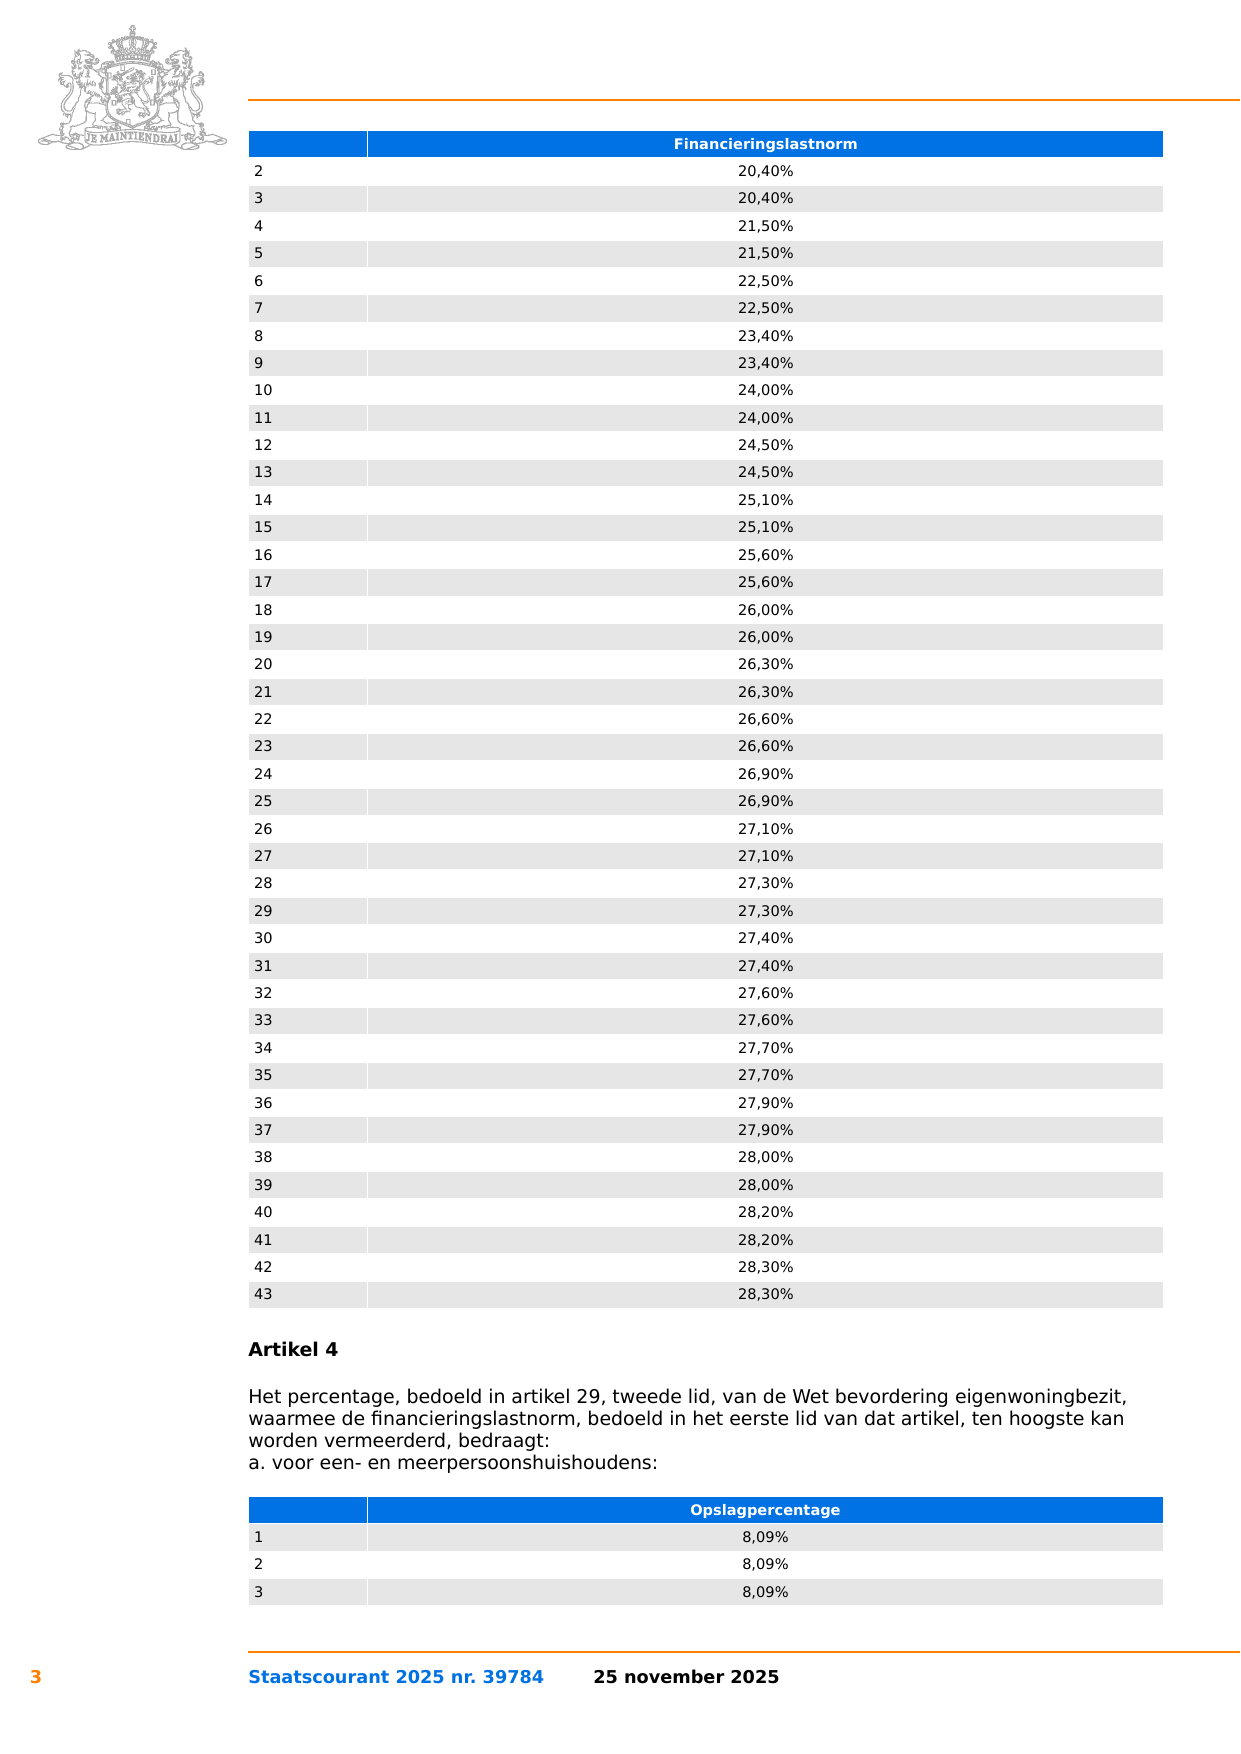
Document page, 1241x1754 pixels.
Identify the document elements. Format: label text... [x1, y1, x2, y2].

table_cell 26,90% [368, 789, 1163, 815]
table_cell 28,30% [368, 1282, 1163, 1308]
table_cell 27,70% [368, 1063, 1163, 1089]
text a. voor een- en meerpersoonshuishoudens: [248, 1452, 1163, 1474]
table_cell 23,40% [368, 350, 1163, 376]
table_cell 7 [249, 295, 367, 322]
table_cell 34 [249, 1035, 367, 1061]
table_cell 27,30% [368, 898, 1163, 924]
table_cell 25,10% [368, 515, 1163, 541]
table_cell 26,00% [368, 624, 1163, 650]
table_cell 25,60% [368, 569, 1163, 596]
table_cell 25,60% [368, 542, 1163, 568]
table_cell 21 [249, 679, 367, 705]
table_cell 8 [249, 323, 367, 349]
table_cell 21,50% [368, 213, 1163, 239]
table_cell 30 [249, 925, 367, 952]
table_cell 35 [249, 1063, 367, 1089]
table_cell 27,90% [368, 1117, 1163, 1143]
table_cell 23 [249, 734, 367, 760]
table_cell 42 [249, 1254, 367, 1281]
table_cell 3 [249, 186, 367, 212]
table_cell 26 [249, 816, 367, 842]
table_cell 43 [249, 1282, 367, 1308]
table_cell 21,50% [368, 241, 1163, 267]
table_cell 27,90% [368, 1090, 1163, 1116]
table_cell 5 [249, 241, 367, 267]
table_cell 26,00% [368, 597, 1163, 623]
table_cell 24,50% [368, 432, 1163, 459]
table_cell 29 [249, 898, 367, 924]
table_cell 27,10% [368, 816, 1163, 842]
table_cell 27 [249, 843, 367, 869]
table_cell 37 [249, 1117, 367, 1143]
table_cell 25,10% [368, 487, 1163, 513]
table_cell 8,09% [368, 1524, 1163, 1551]
table_cell 13 [249, 460, 367, 486]
text Het percentage, bedoeld in artikel 29, tweede lid, van de Wet bevordering eigenwoningbezit, waarmee de financieringslastnorm, bedoeld in het eerste lid van dat artikel, ten hoogste kan worden vermeerderd, bedraagt: [248, 1386, 1163, 1452]
table_cell 22,50% [368, 268, 1163, 294]
table_cell 22,50% [368, 295, 1163, 322]
table_cell 24 [249, 761, 367, 787]
table_cell 26,60% [368, 734, 1163, 760]
table_header [249, 1497, 367, 1523]
table_cell 4 [249, 213, 367, 239]
table_cell 38 [249, 1145, 367, 1171]
table_cell 40 [249, 1199, 367, 1226]
table_cell 19 [249, 624, 367, 650]
table_cell 10 [249, 378, 367, 404]
table_cell 20 [249, 651, 367, 678]
table_cell 27,10% [368, 843, 1163, 869]
table_cell 2 [249, 158, 367, 185]
table_header Financieringslastnorm [368, 131, 1163, 157]
table_cell 9 [249, 350, 367, 376]
table_cell 27,70% [368, 1035, 1163, 1061]
table_cell 26,30% [368, 679, 1163, 705]
table_cell 12 [249, 432, 367, 459]
table_cell 15 [249, 515, 367, 541]
subtitle Artikel 4 [248, 1339, 1163, 1361]
table_cell 17 [249, 569, 367, 596]
table_cell 20,40% [368, 186, 1163, 212]
table_cell 22 [249, 706, 367, 733]
table_cell 20,40% [368, 158, 1163, 185]
table_cell 6 [249, 268, 367, 294]
table_cell 24,00% [368, 405, 1163, 431]
table_cell 32 [249, 980, 367, 1007]
table_cell 31 [249, 953, 367, 979]
table_cell 8,09% [368, 1552, 1163, 1578]
picture [38, 25, 227, 150]
table_cell 36 [249, 1090, 367, 1116]
table_cell 28,00% [368, 1145, 1163, 1171]
table_cell 27,30% [368, 871, 1163, 897]
table_cell 41 [249, 1227, 367, 1253]
table_cell 28,20% [368, 1199, 1163, 1226]
table_cell 27,60% [368, 1008, 1163, 1034]
table_cell 11 [249, 405, 367, 431]
table_cell 18 [249, 597, 367, 623]
table_cell 25 [249, 789, 367, 815]
table_cell 39 [249, 1172, 367, 1198]
table_cell 23,40% [368, 323, 1163, 349]
table_cell 1 [249, 1524, 367, 1551]
table_cell 27,40% [368, 925, 1163, 952]
table_cell 33 [249, 1008, 367, 1034]
table_cell 26,90% [368, 761, 1163, 787]
table_cell 26,60% [368, 706, 1163, 733]
table_cell 16 [249, 542, 367, 568]
table_cell 2 [249, 1552, 367, 1578]
table_cell 28,30% [368, 1254, 1163, 1281]
table_cell 14 [249, 487, 367, 513]
table_cell 28,00% [368, 1172, 1163, 1198]
table_cell 27,40% [368, 953, 1163, 979]
table_cell 24,50% [368, 460, 1163, 486]
table_cell 28 [249, 871, 367, 897]
table_cell 27,60% [368, 980, 1163, 1007]
table_cell 26,30% [368, 651, 1163, 678]
table_cell 3 [249, 1579, 367, 1605]
table_cell 24,00% [368, 378, 1163, 404]
table_cell 28,20% [368, 1227, 1163, 1253]
table_header Opslagpercentage [368, 1497, 1163, 1523]
table_cell 8,09% [368, 1579, 1163, 1605]
table_header [249, 131, 367, 157]
